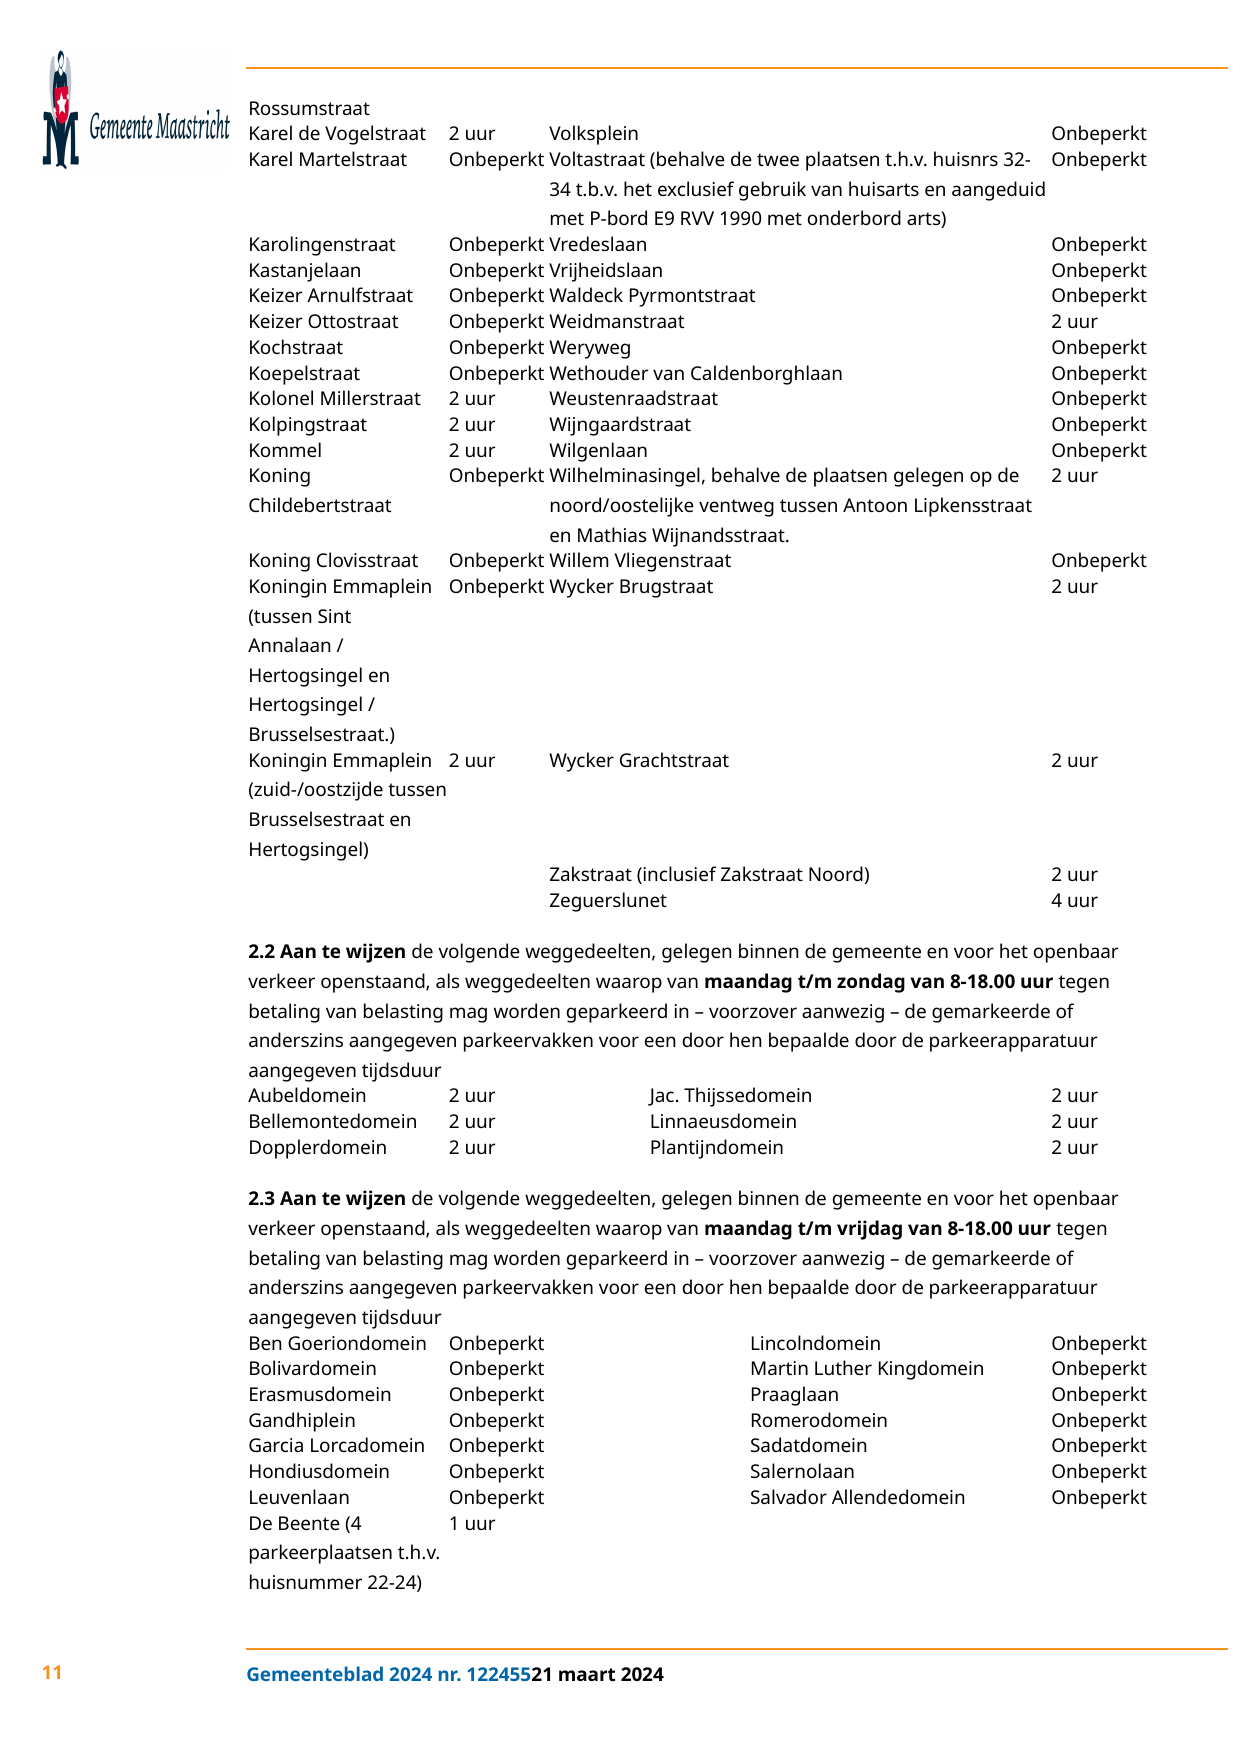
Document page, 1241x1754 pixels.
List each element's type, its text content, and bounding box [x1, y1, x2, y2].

table_cell Willem Vliegenstraat [549, 548, 1051, 573]
table_cell Keizer Ottostraat [248, 308, 449, 334]
table_cell 2 uur [449, 437, 549, 463]
table_cell Volksplein [549, 121, 1051, 146]
table_cell Bellemontedomein [248, 1109, 449, 1134]
table_cell Onbeperkt [1051, 386, 1152, 411]
table_cell Wycker Brugstraat [549, 573, 1051, 747]
table_cell Sadatdomein [750, 1433, 1051, 1458]
table_cell Hondiusdomein [248, 1458, 449, 1484]
table_cell Wilhelminasingel, behalve de plaatsen gelegen op de noord/oostelijke ventweg tussen Antoon Lipkensstraat en Mathias Wijnandsstraat. [549, 463, 1051, 548]
table_cell Keizer Arnulfstraat [248, 283, 449, 308]
table_cell Martin Luther Kingdomein [750, 1355, 1051, 1381]
table_cell Onbeperkt [449, 1355, 750, 1381]
table_cell Aubeldomein [248, 1083, 449, 1108]
table_cell Onbeperkt [449, 573, 549, 747]
table_cell Onbeperkt [449, 334, 549, 360]
table_cell 2 uur [1051, 1083, 1152, 1108]
table_cell Onbeperkt [449, 1381, 750, 1407]
table_cell Jac. Thijssedomein [650, 1083, 1051, 1108]
table_cell 2.3 Aan te wijzen de volgende weggedeelten, gelegen binnen de gemeente en voor het openbaar verkeer openstaand, als weggedeelten waarop van maandag t/m vrijdag van 8-18.00 uur tegen betaling van belasting mag worden geparkeerd in – voorzover aanwezig – de gemarkeerde of anderszins aangegeven parkeervakken voor een door hen bepaalde door de parkeerapparatuur aangegeven tijdsduur [248, 1186, 1152, 1330]
table_cell Onbeperkt [1051, 1407, 1152, 1433]
table_cell Kochstraat [248, 334, 449, 360]
table_cell Wijngaardstraat [549, 411, 1051, 437]
table_cell Onbeperkt [1051, 1458, 1152, 1484]
table_cell 2 uur [1051, 747, 1152, 861]
table_cell Koningin Emmaplein (tussen Sint Annalaan / Hertogsingel en Hertogsingel / Brusselsestraat.) [248, 573, 449, 747]
table_cell Weryweg [549, 334, 1051, 360]
table_cell Onbeperkt [1051, 548, 1152, 573]
table_cell Erasmusdomein [248, 1381, 449, 1407]
table_cell Onbeperkt [449, 257, 549, 283]
table_cell Onbeperkt [1051, 121, 1152, 146]
table_cell Onbeperkt [449, 1484, 750, 1510]
table_cell Onbeperkt [449, 1458, 750, 1484]
table_cell Lincolndomein [750, 1330, 1051, 1355]
table_cell Karel Martelstraat [248, 146, 449, 231]
table_cell Onbeperkt [1051, 1355, 1152, 1381]
table_cell Romerodomein [750, 1407, 1051, 1433]
table_cell Voltastraat (behalve de twee plaatsen t.h.v. huisnrs 32-34 t.b.v. het exclusief gebruik van huisarts en aangeduid met P-bord E9 RVV 1990 met onderbord arts) [549, 146, 1051, 231]
table_cell 2 uur [1051, 1109, 1152, 1134]
table_cell Garcia Lorcadomein [248, 1433, 449, 1458]
table_cell Kolonel Millerstraat [248, 386, 449, 411]
table_cell 2 uur [449, 1109, 649, 1134]
table_cell Leuvenlaan [248, 1484, 449, 1510]
table_cell Onbeperkt [449, 1407, 750, 1433]
table_cell Onbeperkt [1051, 334, 1152, 360]
table_cell 2 uur [1051, 1134, 1152, 1160]
table_cell Onbeperkt [449, 463, 549, 548]
table_cell Kolpingstraat [248, 411, 449, 437]
table_cell Wilgenlaan [549, 437, 1051, 463]
table_cell 2 uur [449, 1134, 649, 1160]
table_cell 4 uur [1051, 887, 1152, 913]
table_cell 2 uur [1051, 308, 1152, 334]
table_cell [449, 95, 549, 121]
table_cell Kastanjelaan [248, 257, 449, 283]
table_cell Onbeperkt [1051, 437, 1152, 463]
table_cell Wycker Grachtstraat [549, 747, 1051, 861]
table_cell De Beente (4 parkeerplaatsen t.h.v. huisnummer 22-24) [248, 1510, 449, 1595]
table_cell 2 uur [449, 1083, 649, 1108]
table_cell Zeguerslunet [549, 887, 1051, 913]
table_cell Onbeperkt [1051, 1433, 1152, 1458]
table_cell 1 uur [449, 1510, 750, 1595]
table_cell Weustenraadstraat [549, 386, 1051, 411]
table_cell Onbeperkt [1051, 1484, 1152, 1510]
table_cell [1051, 1510, 1152, 1595]
table_cell 2 uur [1051, 573, 1152, 747]
table_cell Kommel [248, 437, 449, 463]
table_cell 2.2 Aan te wijzen de volgende weggedeelten, gelegen binnen de gemeente en voor het openbaar verkeer openstaand, als weggedeelten waarop van maandag t/m zondag van 8-18.00 uur tegen betaling van belasting mag worden geparkeerd in – voorzover aanwezig – de gemarkeerde of anderszins aangegeven parkeervakken voor een door hen bepaalde door de parkeerapparatuur aangegeven tijdsduur [248, 939, 1152, 1083]
table_cell Gandhiplein [248, 1407, 449, 1433]
table_cell Salernolaan [750, 1458, 1051, 1484]
table_cell 2 uur [1051, 463, 1152, 548]
table_cell Koningin Emmaplein (zuid-/oostzijde tussen Brusselsestraat en Hertogsingel) [248, 747, 449, 861]
table_cell 2 uur [449, 121, 549, 146]
table_cell Onbeperkt [1051, 231, 1152, 257]
table_cell Waldeck Pyrmontstraat [549, 283, 1051, 308]
table_cell 2 uur [1051, 861, 1152, 887]
picture [41, 47, 231, 172]
table_cell [549, 95, 1051, 121]
table_cell Bolivardomein [248, 1355, 449, 1381]
table_cell [248, 887, 449, 913]
table_cell 2 uur [449, 747, 549, 861]
table_cell [248, 861, 449, 887]
table_cell Plantijndomein [650, 1134, 1051, 1160]
table_cell Rossumstraat [248, 95, 449, 121]
table_cell Koepelstraat [248, 360, 449, 386]
table_cell [449, 887, 549, 913]
table_cell Wethouder van Caldenborghlaan [549, 360, 1051, 386]
table_cell Dopplerdomein [248, 1134, 449, 1160]
table_cell Onbeperkt [449, 360, 549, 386]
table_cell Koning Clovisstraat [248, 548, 449, 573]
table_cell Onbeperkt [1051, 1381, 1152, 1407]
table_cell Vrijheidslaan [549, 257, 1051, 283]
table_cell Vredeslaan [549, 231, 1051, 257]
table_cell [248, 1160, 1152, 1186]
table_cell Onbeperkt [1051, 257, 1152, 283]
table_cell Onbeperkt [449, 231, 549, 257]
table_cell Koning Childebertstraat [248, 463, 449, 548]
table_cell Weidmanstraat [549, 308, 1051, 334]
table_cell [750, 1510, 1051, 1595]
table_cell Onbeperkt [449, 1433, 750, 1458]
table_cell Onbeperkt [449, 548, 549, 573]
table_cell Onbeperkt [1051, 360, 1152, 386]
table_cell Salvador Allendedomein [750, 1484, 1051, 1510]
table_cell Onbeperkt [1051, 283, 1152, 308]
table_cell Onbeperkt [449, 308, 549, 334]
table_cell 2 uur [449, 411, 549, 437]
table_cell Onbeperkt [1051, 411, 1152, 437]
table_cell Karolingenstraat [248, 231, 449, 257]
table_cell Linnaeusdomein [650, 1109, 1051, 1134]
table_cell Onbeperkt [449, 1330, 750, 1355]
table_cell [449, 861, 549, 887]
table_cell Onbeperkt [1051, 1330, 1152, 1355]
table_cell Zakstraat (inclusief Zakstraat Noord) [549, 861, 1051, 887]
table_cell [248, 913, 1152, 939]
table_cell 2 uur [449, 386, 549, 411]
table_cell Ben Goeriondomein [248, 1330, 449, 1355]
table_cell [1051, 95, 1152, 121]
table_cell Onbeperkt [449, 283, 549, 308]
table_cell Karel de Vogelstraat [248, 121, 449, 146]
table_cell Praaglaan [750, 1381, 1051, 1407]
table_cell Onbeperkt [1051, 146, 1152, 231]
table_cell Onbeperkt [449, 146, 549, 231]
